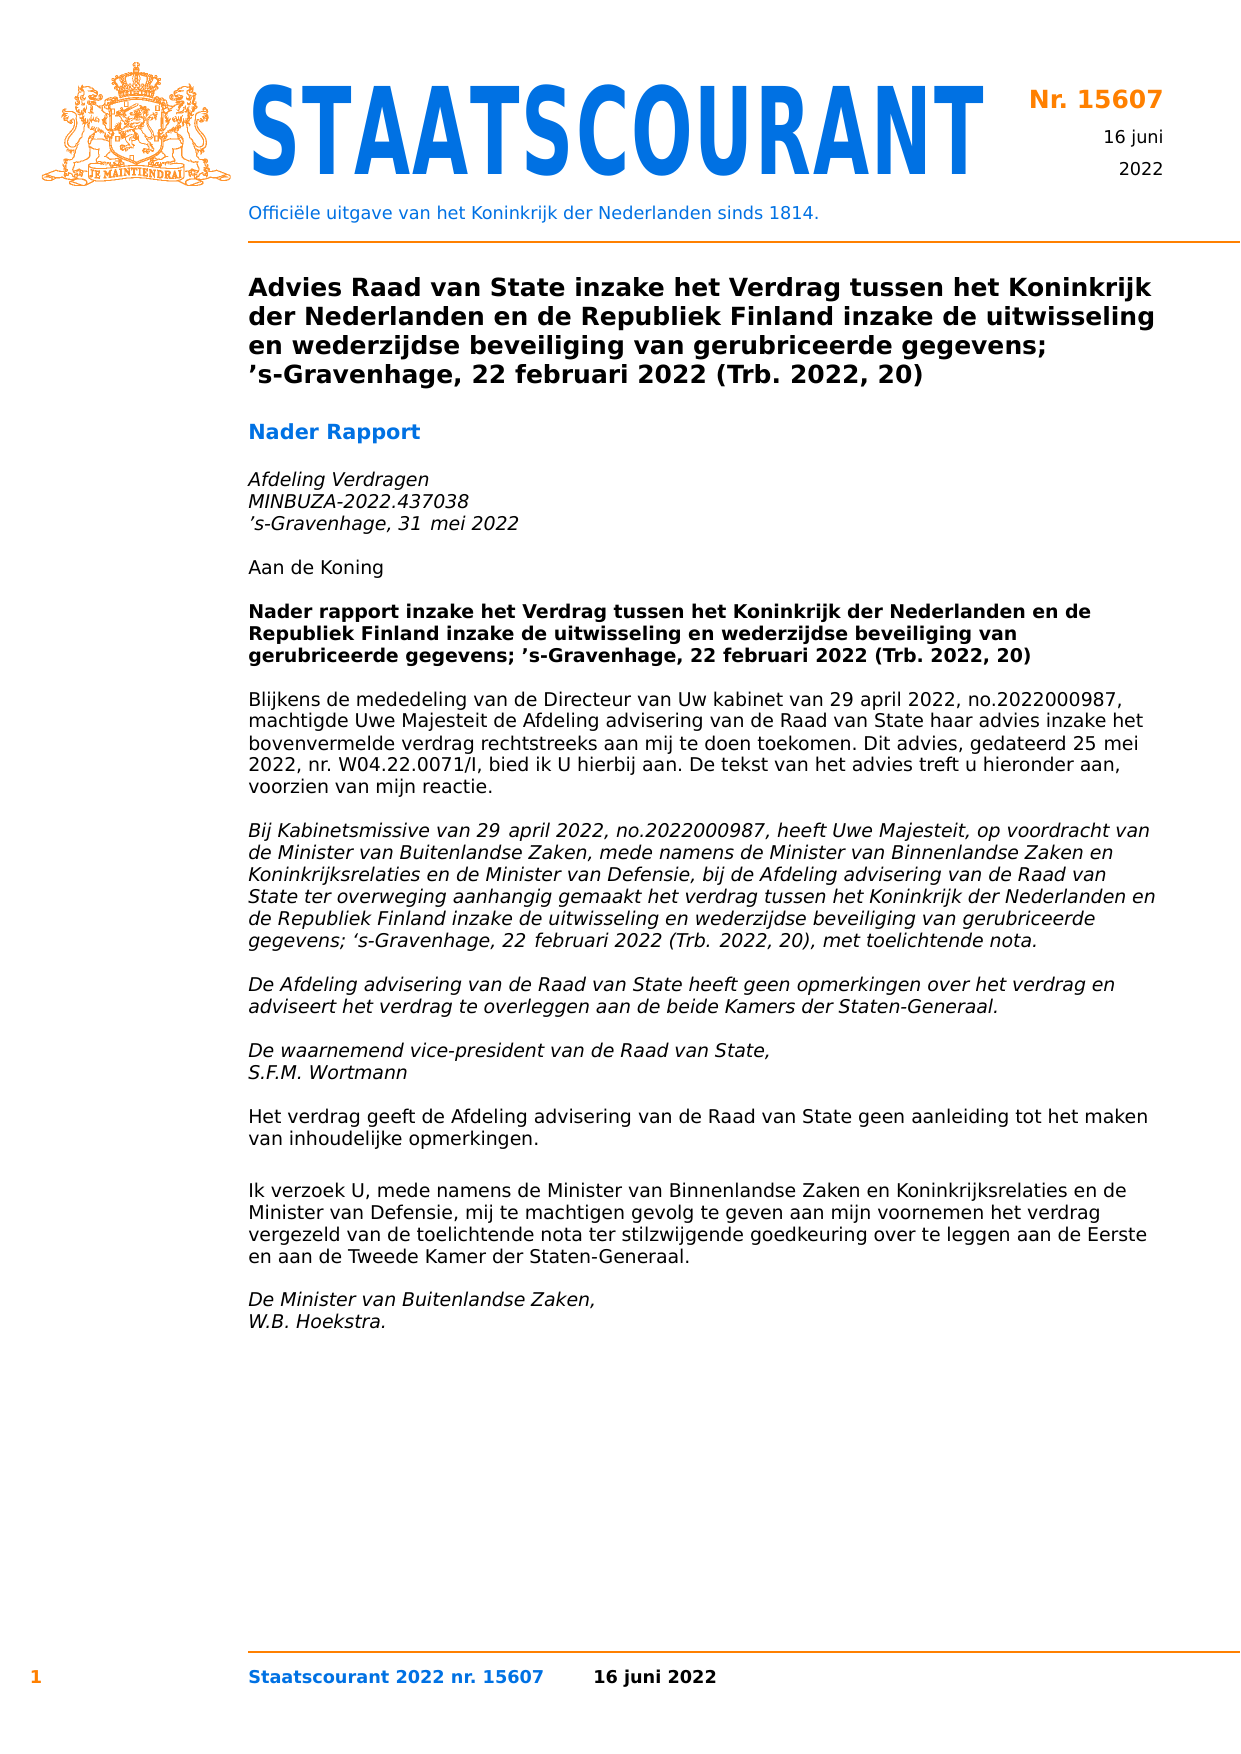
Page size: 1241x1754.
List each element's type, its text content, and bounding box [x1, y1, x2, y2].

text Ik verzoek U, mede namens de Minister van Binnenlandse Zaken en Koninkrijksrelaties en de Minister van Defensie, mij te machtigen gevolg te geven aan mijn voornemen het verdrag vergezeld van de toelichtende nota ter stilzwijgende goedkeuring over te leggen aan de Eerste en aan de Tweede Kamer der Staten-Generaal. [248, 1179, 1163, 1267]
text Blijkens de mededeling van de Directeur van Uw kabinet van 29 april 2022, no.2022000987, machtigde Uwe Majesteit de Afdeling advisering van de Raad van State haar advies inzake het bovenvermelde verdrag rechtstreeks aan mij te doen toekomen. Dit advies, gedateerd 25 mei 2022, nr. W04.22.0071/I, bied ik U hierbij aan. De tekst van het advies treft u hieronder aan, voorzien van mijn reactie. [248, 688, 1163, 798]
text Nader rapport inzake het Verdrag tussen het Koninkrijk der Nederlanden en de Republiek Finland inzake de uitwisseling en wederzijdse beveiliging van gerubriceerde gegevens; ’s‑Gravenhage, 22 februari 2022 (Trb. 2022, 20) [248, 601, 1163, 667]
subtitle Advies Raad van State inzake het Verdrag tussen het Koninkrijk der Nederlanden en de Republiek Finland inzake de uitwisseling en wederzijdse beveiliging van gerubriceerde gegevens; ’s‑Gravenhage, 22 februari 2022 (Trb. 2022, 20) [248, 273, 1163, 390]
picture [41, 62, 231, 186]
table_cell Officiële uitgave van het Koninkrijk der Nederlanden sinds 1814. [248, 203, 1240, 241]
table_header [25, 62, 248, 241]
text Afdeling Verdragen [248, 469, 1163, 491]
subtitle Nader Rapport [248, 420, 1163, 444]
text De Minister van Buitenlandse Zaken, W.B. Hoekstra. [248, 1289, 1163, 1333]
text Aan de Koning [248, 557, 1163, 579]
text MINBUZA-2022.437038 [248, 491, 1163, 513]
table_header Nr. 15607 [998, 62, 1240, 121]
table_header STAATSCOURANT [248, 62, 998, 203]
table_cell 2022 [998, 153, 1240, 203]
text De Afdeling advisering van de Raad van State heeft geen opmerkingen over het verdrag en adviseert het verdrag te overleggen aan de beide Kamers der Staten-Generaal. [248, 974, 1163, 1018]
text S.F.M. Wortmann [248, 1062, 1163, 1084]
text De waarnemend vice-president van de Raad van State, [248, 1040, 1163, 1062]
text ’s-Gravenhage, 31 mei 2022 [248, 513, 1163, 535]
table_cell 16 juni [998, 121, 1240, 153]
text Het verdrag geeft de Afdeling advisering van de Raad van State geen aanleiding tot het maken van inhoudelijke opmerkingen. [248, 1106, 1163, 1149]
text Bij Kabinetsmissive van 29 april 2022, no.2022000987, heeft Uwe Majesteit, op voordracht van de Minister van Buitenlandse Zaken, mede namens de Minister van Binnenlandse Zaken en Koninkrijksrelaties en de Minister van Defensie, bij de Afdeling advisering van de Raad van State ter overweging aanhangig gemaakt het verdrag tussen het Koninkrijk der Nederlanden en de Republiek Finland inzake de uitwisseling en wederzijdse beveiliging van gerubriceerde gegevens; ‘s-Gravenhage, 22 februari 2022 (Trb. 2022, 20), met toelichtende nota. [248, 820, 1163, 952]
